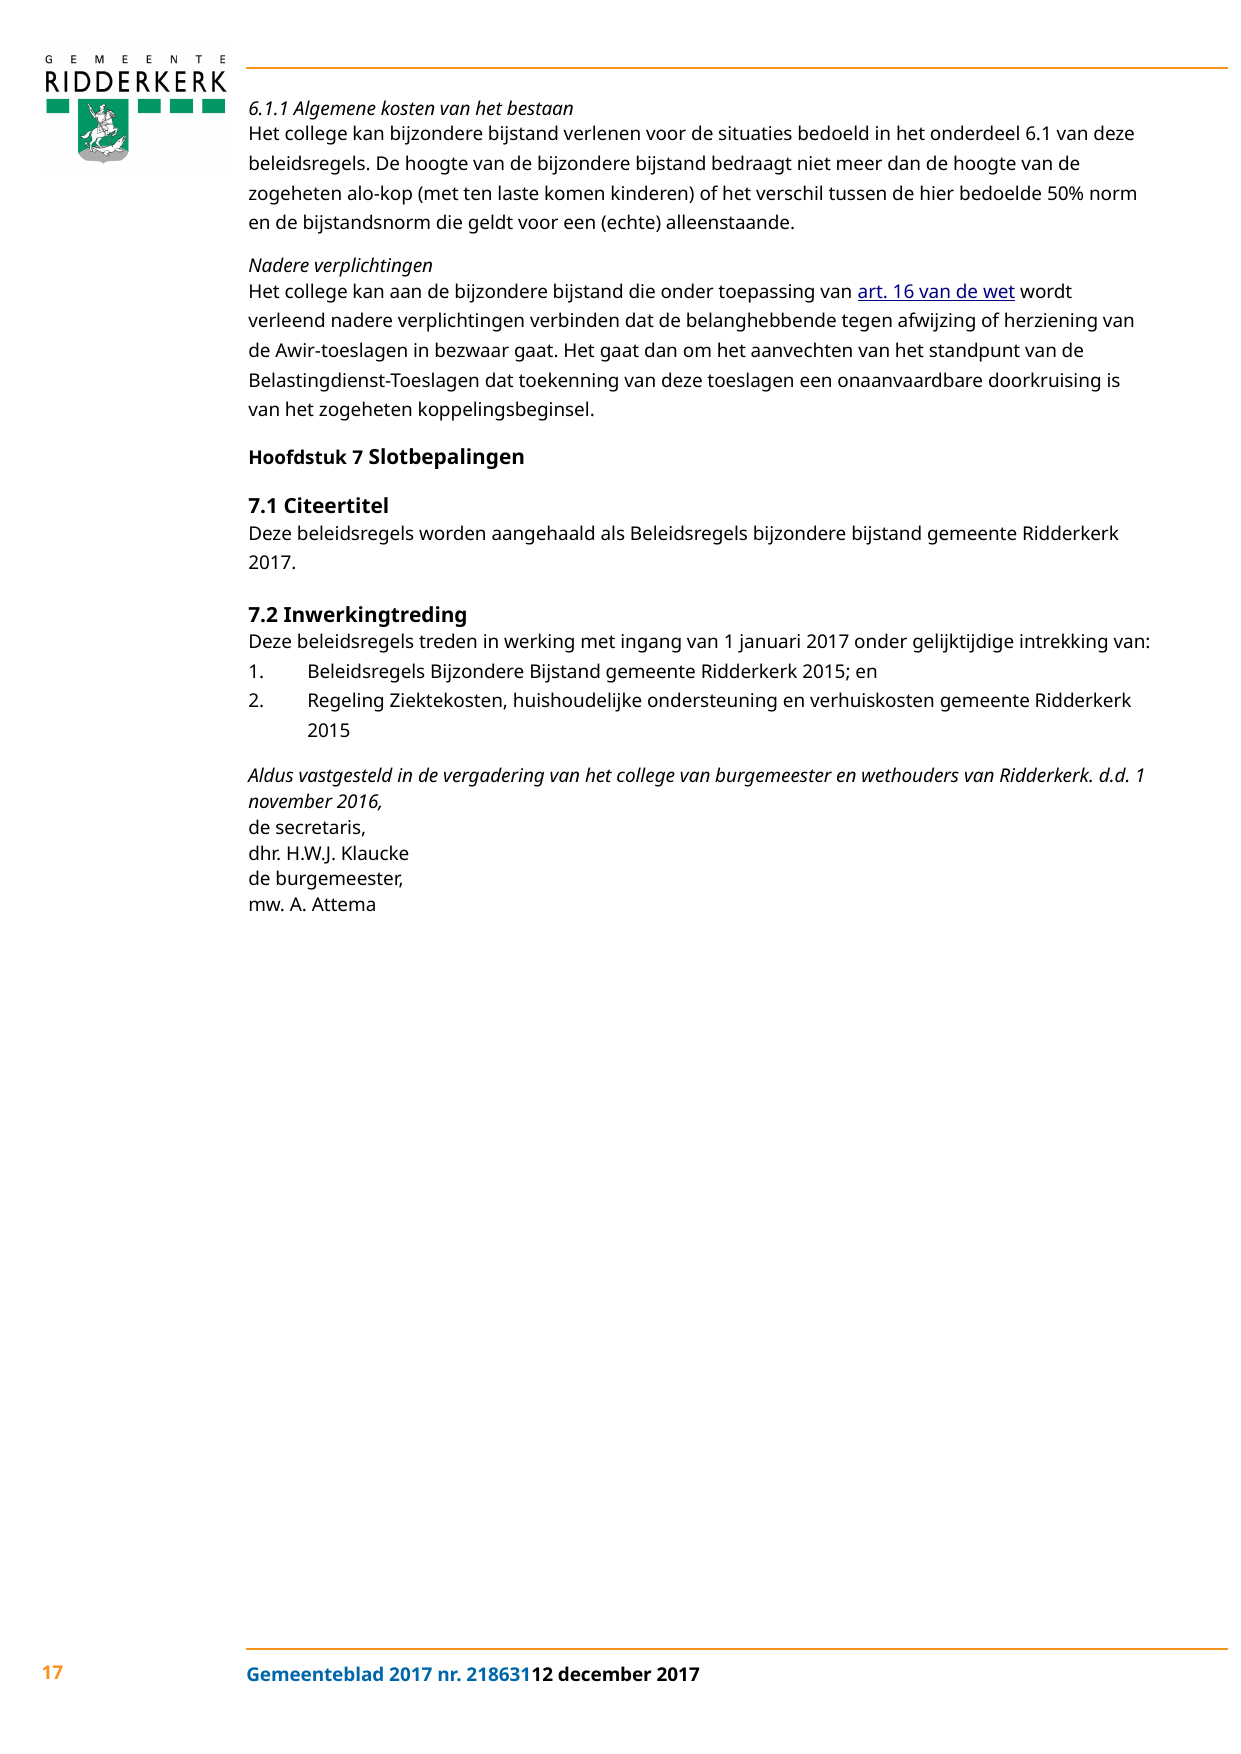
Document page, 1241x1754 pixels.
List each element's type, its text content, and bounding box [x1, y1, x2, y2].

text 7.1 Citeertitel [248, 491, 1152, 520]
picture [41, 47, 231, 172]
text 7.2 Inwerkingtreding [248, 600, 1152, 628]
text Nadere verplichtingen [248, 252, 1152, 278]
text mw. A. Attema [248, 891, 1152, 917]
text Aldus vastgesteld in de vergadering van het college van burgemeester en wethouders van Ridderkerk. d.d. 1 november 2016, [248, 763, 1152, 814]
list Regeling Ziektekosten, huishoudelijke ondersteuning en verhuiskosten gemeente Ridderkerk 2015 [248, 687, 1152, 743]
list Beleidsregels Bijzondere Bijstand gemeente Ridderkerk 2015; en [248, 658, 1152, 683]
text de secretaris, [248, 814, 1152, 840]
text 6.1.1 Algemene kosten van het bestaan [248, 95, 1152, 121]
text Deze beleidsregels treden in werking met ingang van 1 januari 2017 onder gelijktijdige intrekking van: [248, 628, 1152, 654]
text Hoofdstuk 7 Slotbepalingen [248, 442, 1152, 471]
text dhr. H.W.J. Klaucke [248, 840, 1152, 866]
text Het college kan bijzondere bijstand verlenen voor de situaties bedoeld in het onderdeel 6.1 van deze beleidsregels. De hoogte van de bijzondere bijstand bedraagt niet meer dan de hoogte van de zogeheten alo-kop (met ten laste komen kinderen) of het verschil tussen de hier bedoelde 50% norm en de bijstandsnorm die geldt voor een (echte) alleenstaande. [248, 121, 1152, 235]
text Het college kan aan de bijzondere bijstand die onder toepassing van art. 16 van de wet wordt verleend nadere verplichtingen verbinden dat de belanghebbende tegen afwijzing of herziening van de Awir-toeslagen in bezwaar gaat. Het gaat dan om het aanvechten van het standpunt van de Belastingdienst-Toeslagen dat toekenning van deze toeslagen een onaanvaardbare doorkruising is van het zogeheten koppelingsbeginsel. [248, 278, 1152, 422]
text Deze beleidsregels worden aangehaald als Beleidsregels bijzondere bijstand gemeente Ridderkerk 2017. [248, 520, 1152, 575]
text de burgemeester, [248, 866, 1152, 891]
